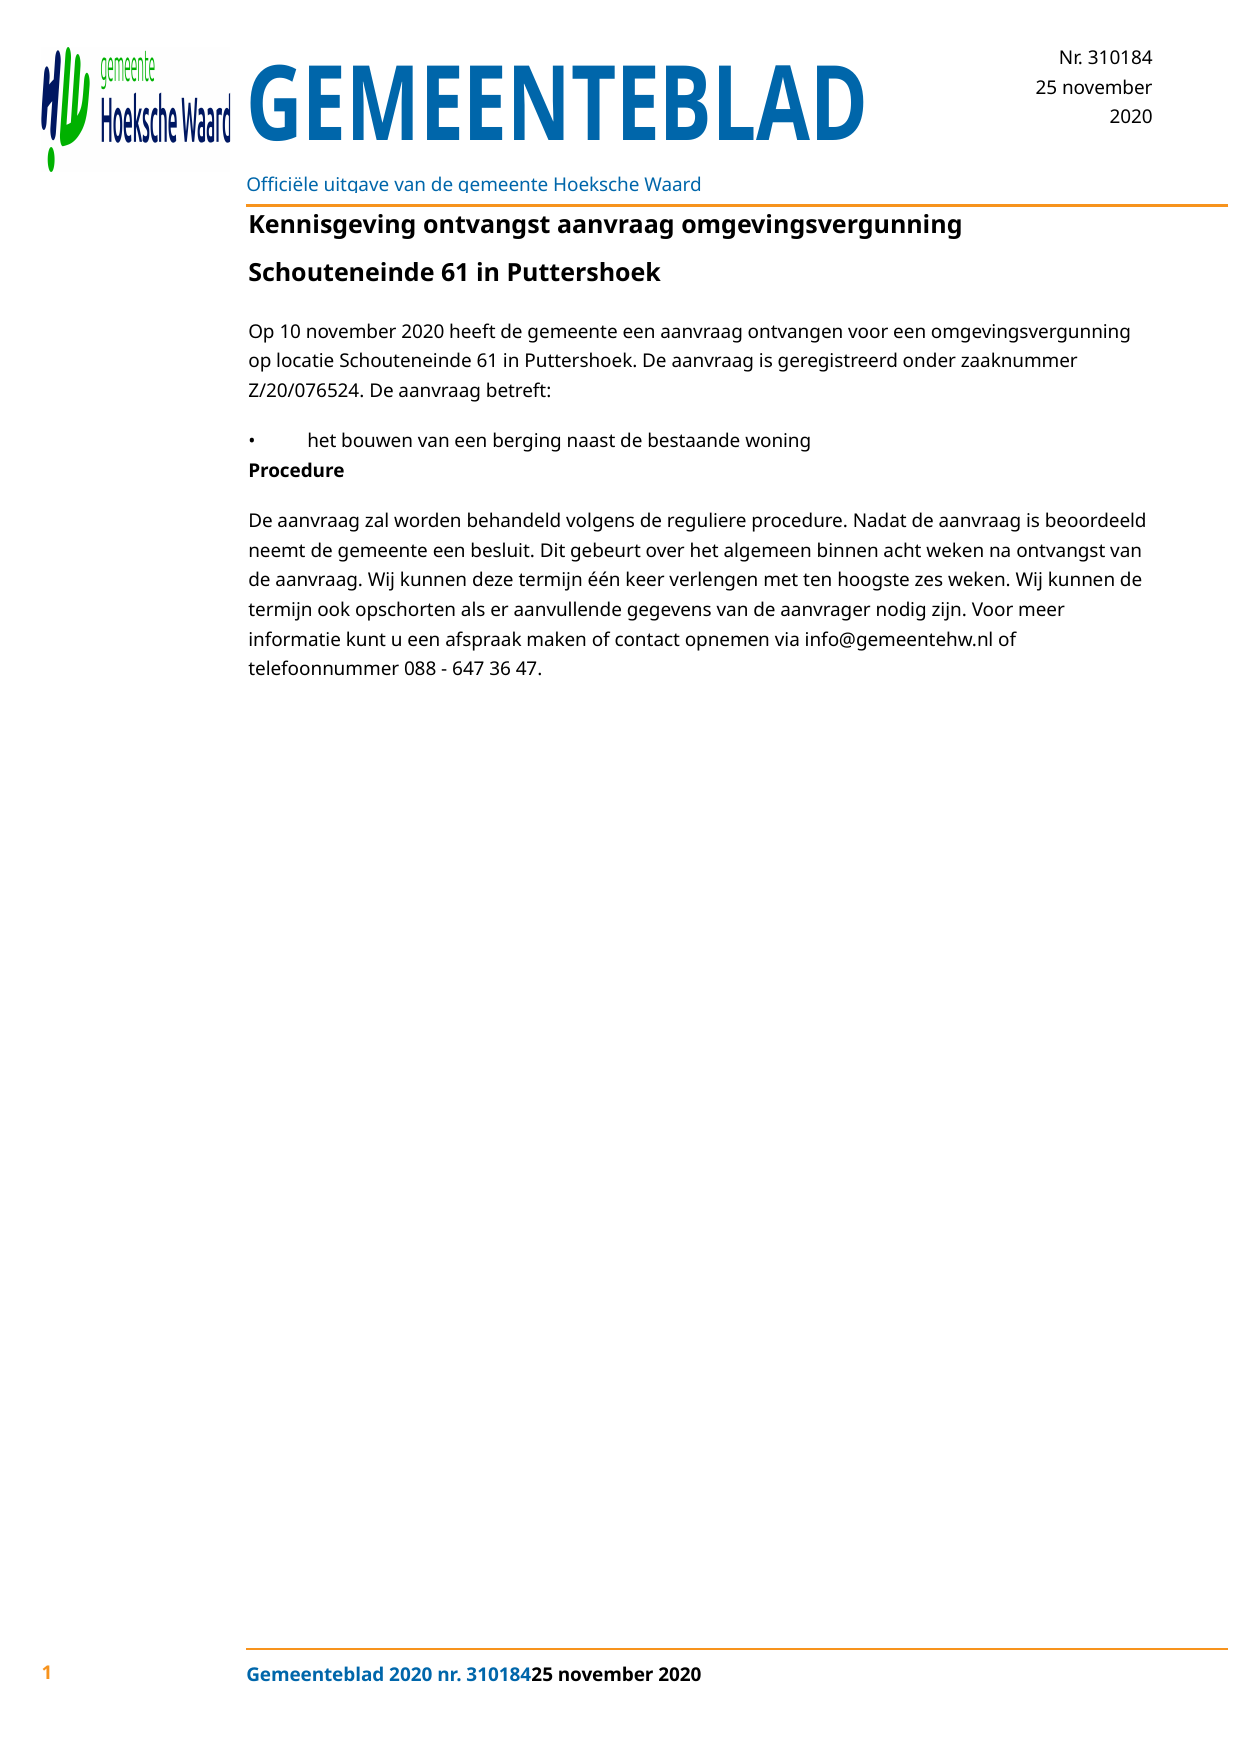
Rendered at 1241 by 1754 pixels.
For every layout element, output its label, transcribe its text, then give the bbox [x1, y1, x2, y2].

picture [41, 47, 231, 172]
text Kennisgeving ontvangst aanvraag omgevingsvergunning Schouteneinde 61 in Puttershoek [248, 207, 1152, 288]
text Op 10 november 2020 heeft de gemeente een aanvraag ontvangen voor een omgevingsvergunning op locatie Schouteneinde 61 in Puttershoek. De aanvraag is geregistreerd onder zaaknummer Z/20/076524. De aanvraag betreft: [248, 318, 1152, 403]
text Procedure [248, 457, 1152, 483]
text De aanvraag zal worden behandeld volgens de reguliere procedure. Nadat de aanvraag is beoordeeld neemt de gemeente een besluit. Dit gebeurt over het algemeen binnen acht weken na ontvangst van de aanvraag. Wij kunnen deze termijn één keer verlengen met ten hoogste zes weken. Wij kunnen de termijn ook opschorten als er aanvullende gegevens van de aanvrager nodig zijn. Voor meer informatie kunt u een afspraak maken of contact opnemen via info@gemeentehw.nl of telefoonnummer 088 - 647 36 47. [248, 507, 1152, 681]
list het bouwen van een berging naast de bestaande woning [248, 427, 1152, 453]
